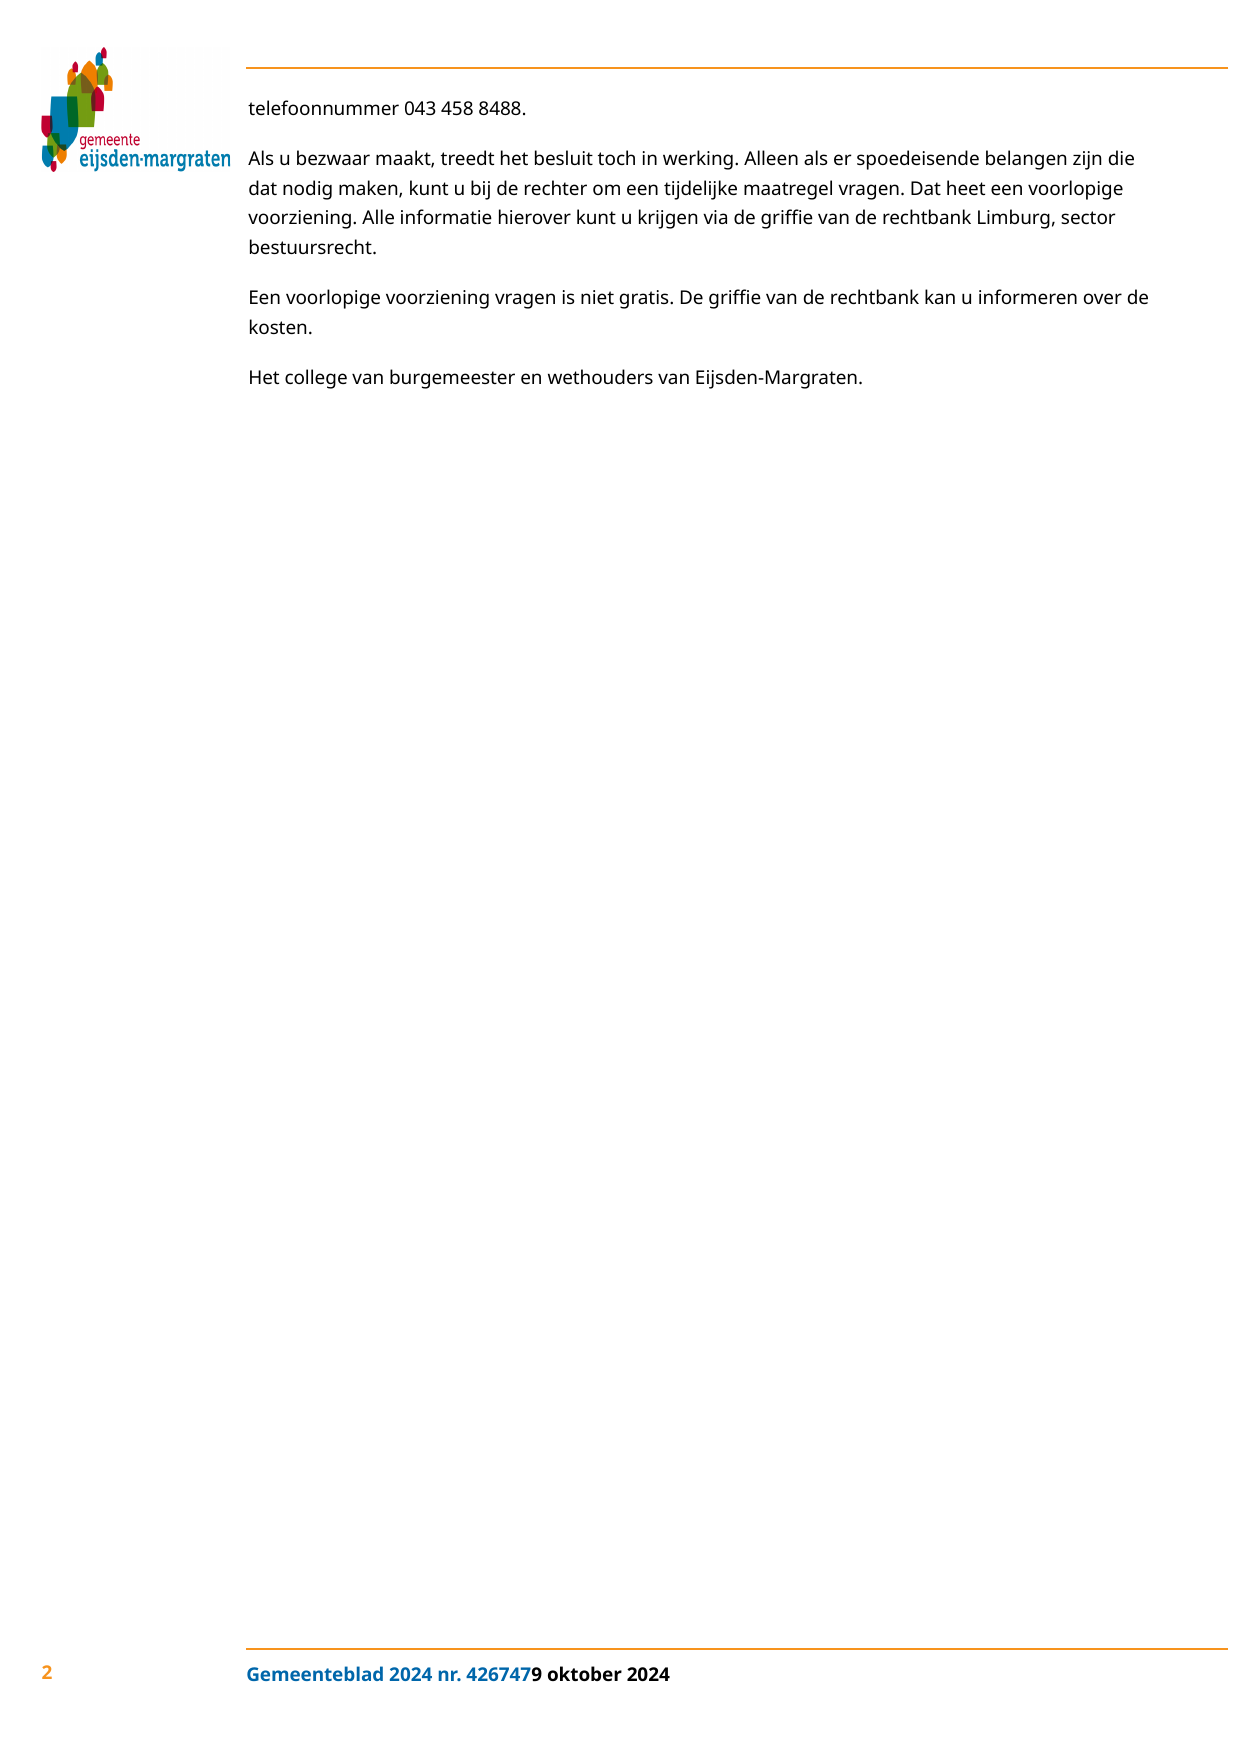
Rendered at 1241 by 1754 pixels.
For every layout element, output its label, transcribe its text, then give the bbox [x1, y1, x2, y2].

text Een voorlopige voorziening vragen is niet gratis. De griffie van de rechtbank kan u informeren over de kosten. [248, 284, 1152, 340]
picture [41, 47, 231, 172]
text Het college van burgemeester en wethouders van Eijsden-Margraten. [248, 364, 1152, 390]
text Als u bezwaar maakt, treedt het besluit toch in werking. Alleen als er spoedeisende belangen zijn die dat nodig maken, kunt u bij de rechter om een tijdelijke maatregel vragen. Dat heet een voorlopige voorziening. Alle informatie hierover kunt u krijgen via de griffie van de rechtbank Limburg, sector bestuursrecht. [248, 145, 1152, 260]
text telefoonnummer 043 458 8488. [248, 95, 1152, 121]
